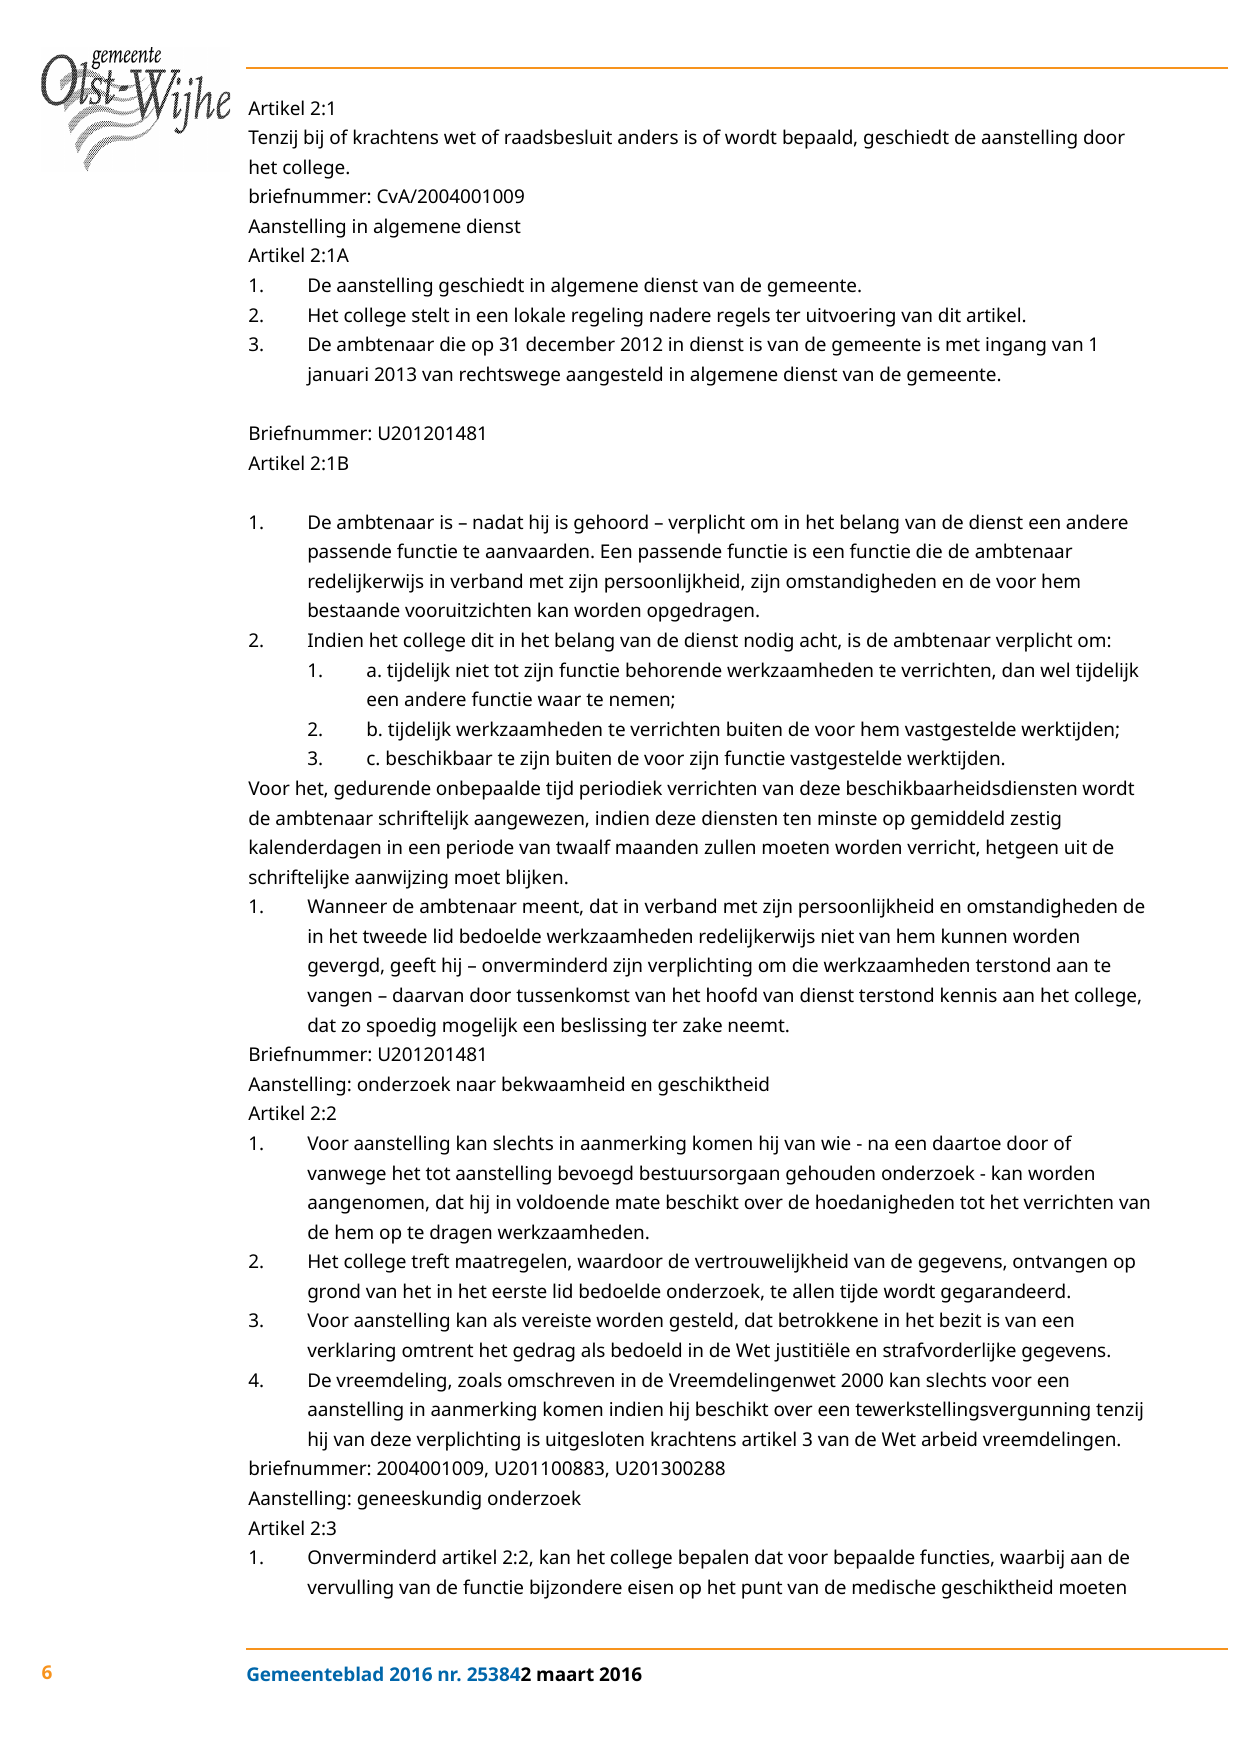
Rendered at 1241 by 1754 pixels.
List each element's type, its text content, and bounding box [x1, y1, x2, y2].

list Het college stelt in een lokale regeling nadere regels ter uitvoering van dit artikel. [248, 302, 1152, 328]
list b. tijdelijk werkzaamheden te verrichten buiten de voor hem vastgestelde werktijden; [307, 716, 1152, 742]
list De vreemdeling, zoals omschreven in de Vreemdelingenwet 2000 kan slechts voor een aanstelling in aanmerking komen indien hij beschikt over een tewerkstellingsvergunning tenzij hij van deze verplichting is uitgesloten krachtens artikel 3 van de Wet arbeid vreemdelingen. [248, 1367, 1152, 1452]
text Aanstelling: onderzoek naar bekwaamheid en geschiktheid [248, 1071, 1152, 1097]
list c. beschikbaar te zijn buiten de voor zijn functie vastgestelde werktijden. [307, 746, 1152, 771]
list Wanneer de ambtenaar meent, dat in verband met zijn persoonlijkheid en omstandigheden de in het tweede lid bedoelde werkzaamheden redelijkerwijs niet van hem kunnen worden gevergd, geeft hij – onverminderd zijn verplichting om die werkzaamheden terstond aan te vangen – daarvan door tussenkomst van het hoofd van dienst terstond kennis aan het college, dat zo spoedig mogelijk een beslissing ter zake neemt. [248, 893, 1152, 1038]
text Briefnummer: U201201481 [248, 420, 1152, 446]
list Het college treft maatregelen, waardoor de vertrouwelijkheid van de gegevens, ontvangen op grond van het in het eerste lid bedoelde onderzoek, te allen tijde wordt gegarandeerd. [248, 1248, 1152, 1304]
list a. tijdelijk niet tot zijn functie behorende werkzaamheden te verrichten, dan wel tijdelijk een andere functie waar te nemen; [307, 657, 1152, 712]
text briefnummer: 2004001009, U201100883, U201300288 [248, 1456, 1152, 1481]
list Voor aanstelling kan slechts in aanmerking komen hij van wie - na een daartoe door of vanwege het tot aanstelling bevoegd bestuursorgaan gehouden onderzoek - kan worden aangenomen, dat hij in voldoende mate beschikt over de hoedanigheden tot het verrichten van de hem op te dragen werkzaamheden. [248, 1130, 1152, 1245]
text Tenzij bij of krachtens wet of raadsbesluit anders is of wordt bepaald, geschiedt de aanstelling door het college. [248, 124, 1152, 180]
text Artikel 2:2 [248, 1101, 1152, 1126]
text Aanstelling: geneeskundig onderzoek [248, 1485, 1152, 1511]
list De aanstelling geschiedt in algemene dienst van de gemeente. [248, 272, 1152, 298]
list Onverminderd artikel 2:2, kan het college bepalen dat voor bepaalde functies, waarbij aan de vervulling van de functie bijzondere eisen op het punt van de medische geschiktheid moeten [248, 1544, 1152, 1600]
list Voor aanstelling kan als vereiste worden gesteld, dat betrokkene in het bezit is van een verklaring omtrent het gedrag als bedoeld in de Wet justitiële en strafvorderlijke gegevens. [248, 1308, 1152, 1363]
text Voor het, gedurende onbepaalde tijd periodiek verrichten van deze beschikbaarheidsdiensten wordt de ambtenaar schriftelijk aangewezen, indien deze diensten ten minste op gemiddeld zestig kalenderdagen in een periode van twaalf maanden zullen moeten worden verricht, hetgeen uit de schriftelijke aanwijzing moet blijken. [248, 775, 1152, 890]
text Artikel 2:1B [248, 450, 1152, 476]
text Briefnummer: U201201481 [248, 1041, 1152, 1067]
text Artikel 2:1 [248, 95, 1152, 121]
list De ambtenaar die op 31 december 2012 in dienst is van de gemeente is met ingang van 1 januari 2013 van rechtswege aangesteld in algemene dienst van de gemeente. [248, 331, 1152, 387]
picture [41, 47, 231, 172]
text Artikel 2:3 [248, 1515, 1152, 1541]
text briefnummer: CvA/2004001009 [248, 183, 1152, 209]
text Artikel 2:1A [248, 243, 1152, 268]
text Aanstelling in algemene dienst [248, 213, 1152, 239]
list Indien het college dit in het belang van de dienst nodig acht, is de ambtenaar verplicht om: [248, 627, 1152, 653]
list De ambtenaar is – nadat hij is gehoord – verplicht om in het belang van de dienst een andere passende functie te aanvaarden. Een passende functie is een functie die de ambtenaar redelijkerwijs in verband met zijn persoonlijkheid, zijn omstandigheden en de voor hem bestaande vooruitzichten kan worden opgedragen. [248, 509, 1152, 623]
